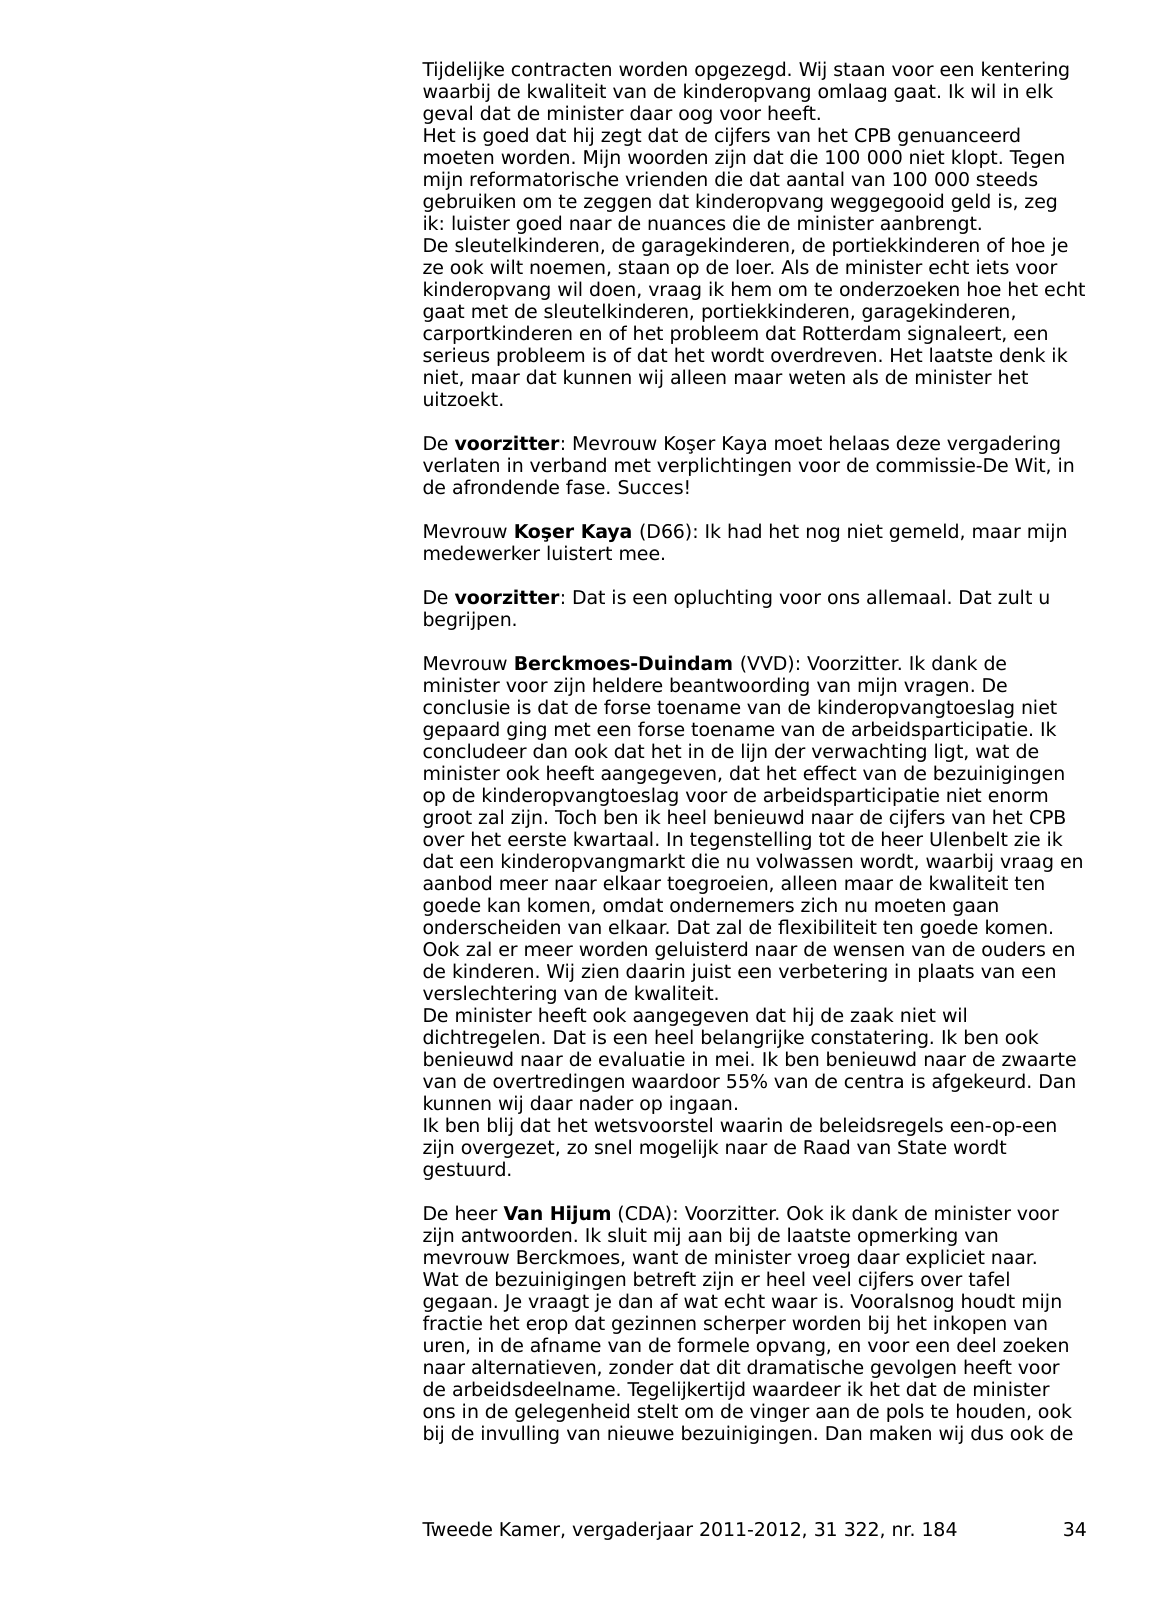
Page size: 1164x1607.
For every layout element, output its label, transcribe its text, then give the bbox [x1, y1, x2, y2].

text De heer Van Hijum (CDA): Voorzitter. Ook ik dank de minister voor zijn antwoorden. Ik sluit mij aan bij de laatste opmerking van mevrouw Berckmoes, want de minister vroeg daar expliciet naar. [422, 1203, 1087, 1269]
text De minister heeft ook aangegeven dat hij de zaak niet wil dichtregelen. Dat is een heel belangrijke constatering. Ik ben ook benieuwd naar de evaluatie in mei. Ik ben benieuwd naar de zwaarte van de overtredingen waardoor 55% van de centra is afgekeurd. Dan kunnen wij daar nader op ingaan. [422, 1005, 1087, 1115]
text Wat de bezuinigingen betreft zijn er heel veel cijfers over tafel gegaan. Je vraagt je dan af wat echt waar is. Vooralsnog houdt mijn fractie het erop dat gezinnen scherper worden bij het inkopen van uren, in de afname van de formele opvang, en voor een deel zoeken naar alternatieven, zonder dat dit dramatische gevolgen heeft voor de arbeidsdeelname. Tegelijkertijd waardeer ik het dat de minister ons in de gelegenheid stelt om de vinger aan de pols te houden, ook bij de invulling van nieuwe bezuinigingen. Dan maken wij dus ook de [422, 1269, 1087, 1445]
text Mevrouw Berckmoes-Duindam (VVD): Voorzitter. Ik dank de minister voor zijn heldere beantwoording van mijn vragen. De conclusie is dat de forse toename van de kinderopvangtoeslag niet gepaard ging met een forse toename van de arbeidsparticipatie. Ik concludeer dan ook dat het in de lijn der verwachting ligt, wat de minister ook heeft aangegeven, dat het effect van de bezuinigingen op de kinderopvangtoeslag voor de arbeidsparticipatie niet enorm groot zal zijn. Toch ben ik heel benieuwd naar de cijfers van het CPB over het eerste kwartaal. In tegenstelling tot de heer Ulenbelt zie ik dat een kinderopvangmarkt die nu volwassen wordt, waarbij vraag en aanbod meer naar elkaar toegroeien, alleen maar de kwaliteit ten goede kan komen, omdat ondernemers zich nu moeten gaan onderscheiden van elkaar. Dat zal de flexibiliteit ten goede komen. Ook zal er meer worden geluisterd naar de wensen van de ouders en de kinderen. Wij zien daarin juist een verbetering in plaats van een verslechtering van de kwaliteit. [422, 653, 1087, 1005]
text De sleutelkinderen, de garagekinderen, de portiekkinderen of hoe je ze ook wilt noemen, staan op de loer. Als de minister echt iets voor kinderopvang wil doen, vraag ik hem om te onderzoeken hoe het echt gaat met de sleutelkinderen, portiekkinderen, garagekinderen, carportkinderen en of het probleem dat Rotterdam signaleert, een serieus probleem is of dat het wordt overdreven. Het laatste denk ik niet, maar dat kunnen wij alleen maar weten als de minister het uitzoekt. [422, 235, 1087, 411]
text Ik ben blij dat het wetsvoorstel waarin de beleidsregels een-op-een zijn overgezet, zo snel mogelijk naar de Raad van State wordt gestuurd. [422, 1115, 1087, 1181]
text De voorzitter: Dat is een opluchting voor ons allemaal. Dat zult u begrijpen. [422, 587, 1087, 631]
text De voorzitter: Mevrouw Koşer Kaya moet helaas deze vergadering verlaten in verband met verplichtingen voor de commissie-De Wit, in de afrondende fase. Succes! [422, 433, 1087, 499]
text Mevrouw Koşer Kaya (D66): Ik had het nog niet gemeld, maar mijn medewerker luistert mee. [422, 521, 1087, 565]
text Het is goed dat hij zegt dat de cijfers van het CPB genuanceerd moeten worden. Mijn woorden zijn dat die 100 000 niet klopt. Tegen mijn reformatorische vrienden die dat aantal van 100 000 steeds gebruiken om te zeggen dat kinderopvang weggegooid geld is, zeg ik: luister goed naar de nuances die de minister aanbrengt. [422, 125, 1087, 235]
text Tijdelijke contracten worden opgezegd. Wij staan voor een kentering waarbij de kwaliteit van de kinderopvang omlaag gaat. Ik wil in elk geval dat de minister daar oog voor heeft. [422, 59, 1087, 125]
